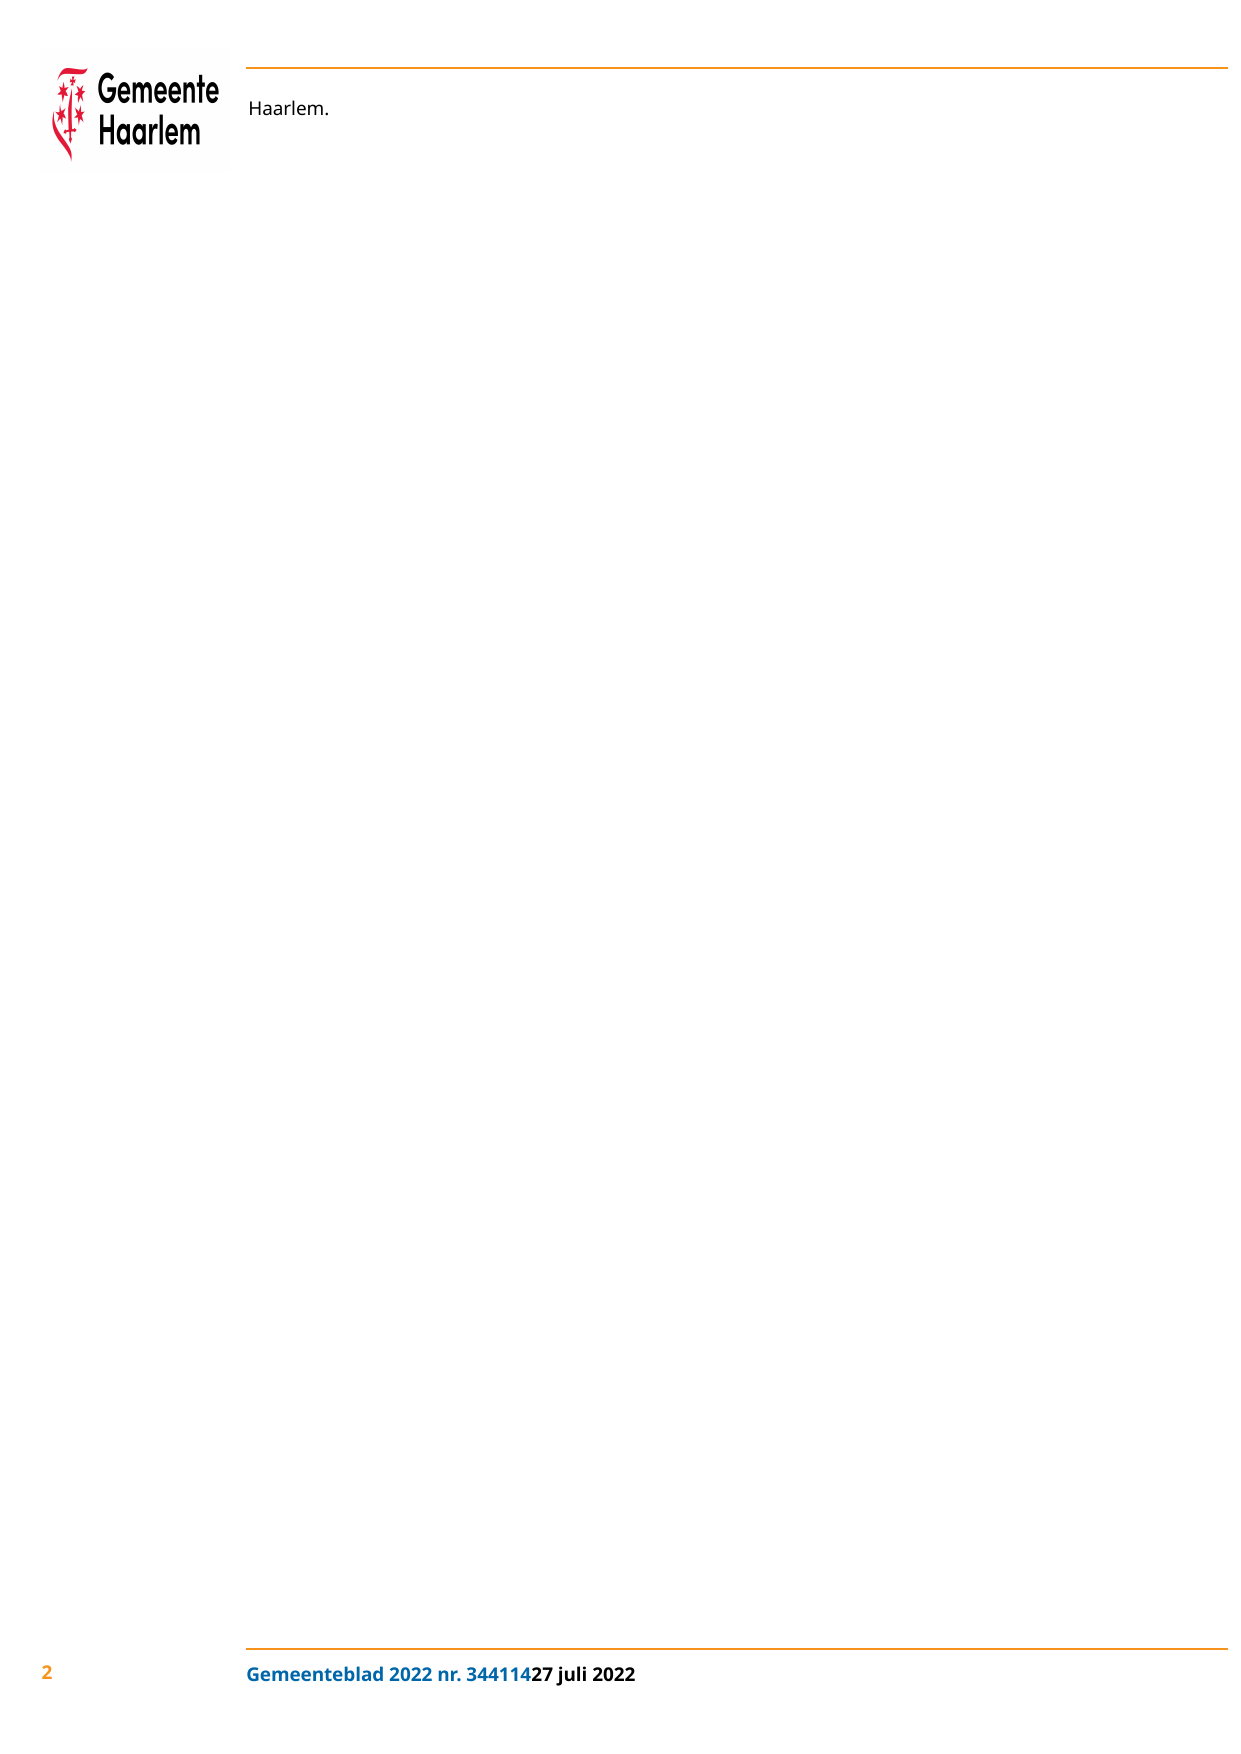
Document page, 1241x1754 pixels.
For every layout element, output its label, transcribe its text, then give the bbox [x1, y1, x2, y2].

text Haarlem. [248, 95, 1152, 121]
picture [41, 47, 231, 172]
